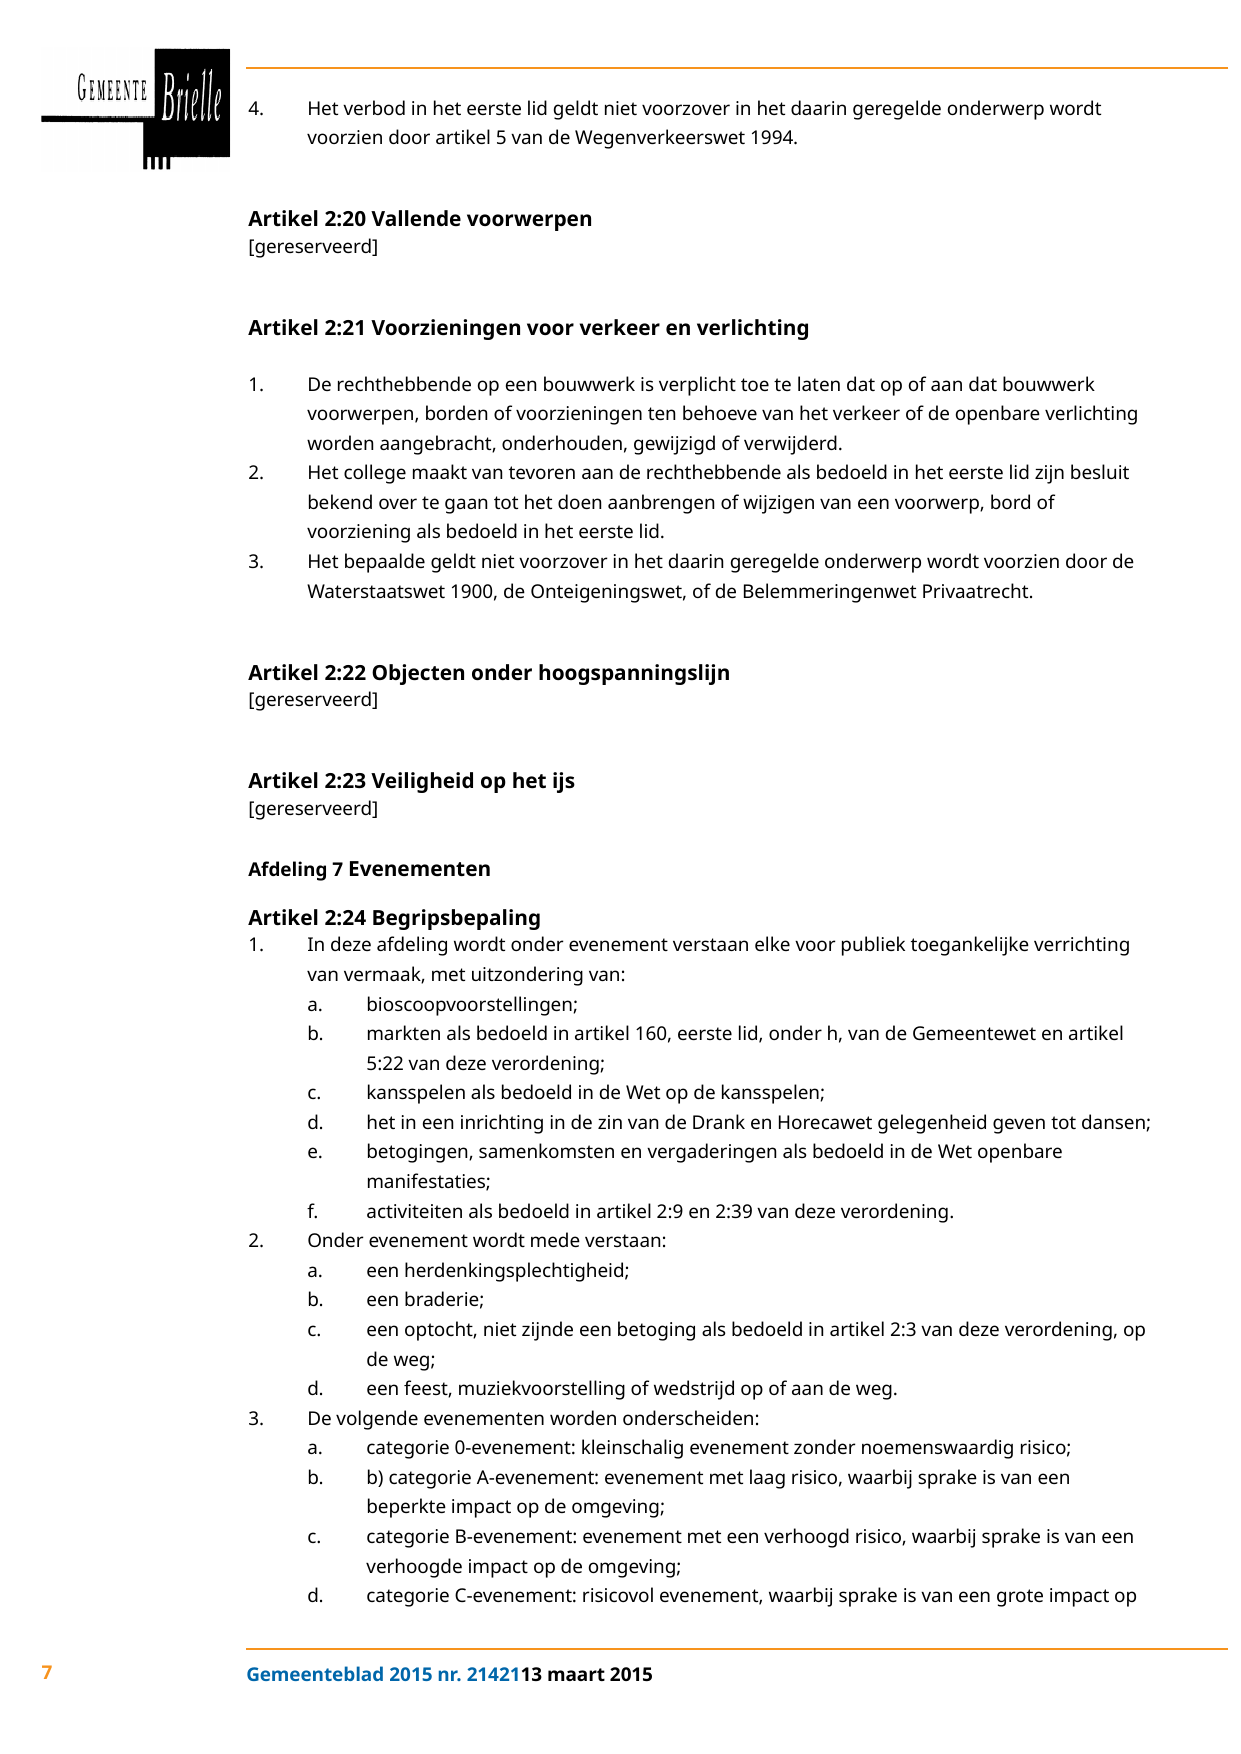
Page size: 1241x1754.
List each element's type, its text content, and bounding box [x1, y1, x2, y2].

list een feest, muziekvoorstelling of wedstrijd op of aan de weg. [307, 1375, 1152, 1401]
text Artikel 2:24 Begripsbepaling [248, 903, 1152, 932]
list het in een inrichting in de zin van de Drank en Horecawet gelegenheid geven tot dansen; [307, 1109, 1152, 1135]
list markten als bedoeld in artikel 160, eerste lid, onder h, van de Gemeentewet en artikel 5:22 van deze verordening; [307, 1020, 1152, 1076]
text [gereserveerd] [248, 686, 1152, 712]
list De volgende evenementen worden onderscheiden: [248, 1405, 1152, 1431]
text Artikel 2:20 Vallende voorwerpen [248, 204, 1152, 233]
list Onder evenement wordt mede verstaan: [248, 1227, 1152, 1253]
list een optocht, niet zijnde een betoging als bedoeld in artikel 2:3 van deze verordening, op de weg; [307, 1316, 1152, 1372]
list Het verbod in het eerste lid geldt niet voorzover in het daarin geregelde onderwerp wordt voorzien door artikel 5 van de Wegenverkeerswet 1994. [248, 95, 1152, 150]
list een herdenkingsplechtigheid; [307, 1257, 1152, 1283]
list een braderie; [307, 1287, 1152, 1312]
text [gereserveerd] [248, 233, 1152, 258]
text [gereserveerd] [248, 795, 1152, 821]
picture [41, 47, 231, 172]
text Artikel 2:22 Objecten onder hoogspanningslijn [248, 658, 1152, 686]
list betogingen, samenkomsten en vergaderingen als bedoeld in de Wet openbare manifestaties; [307, 1139, 1152, 1194]
list categorie 0-evenement: kleinschalig evenement zonder noemenswaardig risico; [307, 1434, 1152, 1460]
list Het bepaalde geldt niet voorzover in het daarin geregelde onderwerp wordt voorzien door de Waterstaatswet 1900, de Onteigeningswet, of de Belemmeringenwet Privaatrecht. [248, 548, 1152, 604]
list activiteiten als bedoeld in artikel 2:9 en 2:39 van deze verordening. [307, 1198, 1152, 1224]
list b) categorie A-evenement: evenement met laag risico, waarbij sprake is van een beperkte impact op de omgeving; [307, 1464, 1152, 1519]
list categorie C-evenement: risicovol evenement, waarbij sprake is van een grote impact op [307, 1582, 1152, 1608]
text Afdeling 7 Evenementen [248, 854, 1152, 882]
list bioscoopvoorstellingen; [307, 991, 1152, 1017]
list categorie B-evenement: evenement met een verhoogd risico, waarbij sprake is van een verhoogde impact op de omgeving; [307, 1523, 1152, 1579]
list kansspelen als bedoeld in de Wet op de kansspelen; [307, 1079, 1152, 1105]
text Artikel 2:23 Veiligheid op het ijs [248, 766, 1152, 795]
text Artikel 2:21 Voorzieningen voor verkeer en verlichting [248, 313, 1152, 341]
list In deze afdeling wordt onder evenement verstaan elke voor publiek toegankelijke verrichting van vermaak, met uitzondering van: [248, 932, 1152, 987]
list Het college maakt van tevoren aan de rechthebbende als bedoeld in het eerste lid zijn besluit bekend over te gaan tot het doen aanbrengen of wijzigen van een voorwerp, bord of voorziening als bedoeld in het eerste lid. [248, 459, 1152, 544]
list De rechthebbende op een bouwwerk is verplicht toe te laten dat op of aan dat bouwwerk voorwerpen, borden of voorzieningen ten behoeve van het verkeer of de openbare verlichting worden aangebracht, onderhouden, gewijzigd of verwijderd. [248, 371, 1152, 456]
